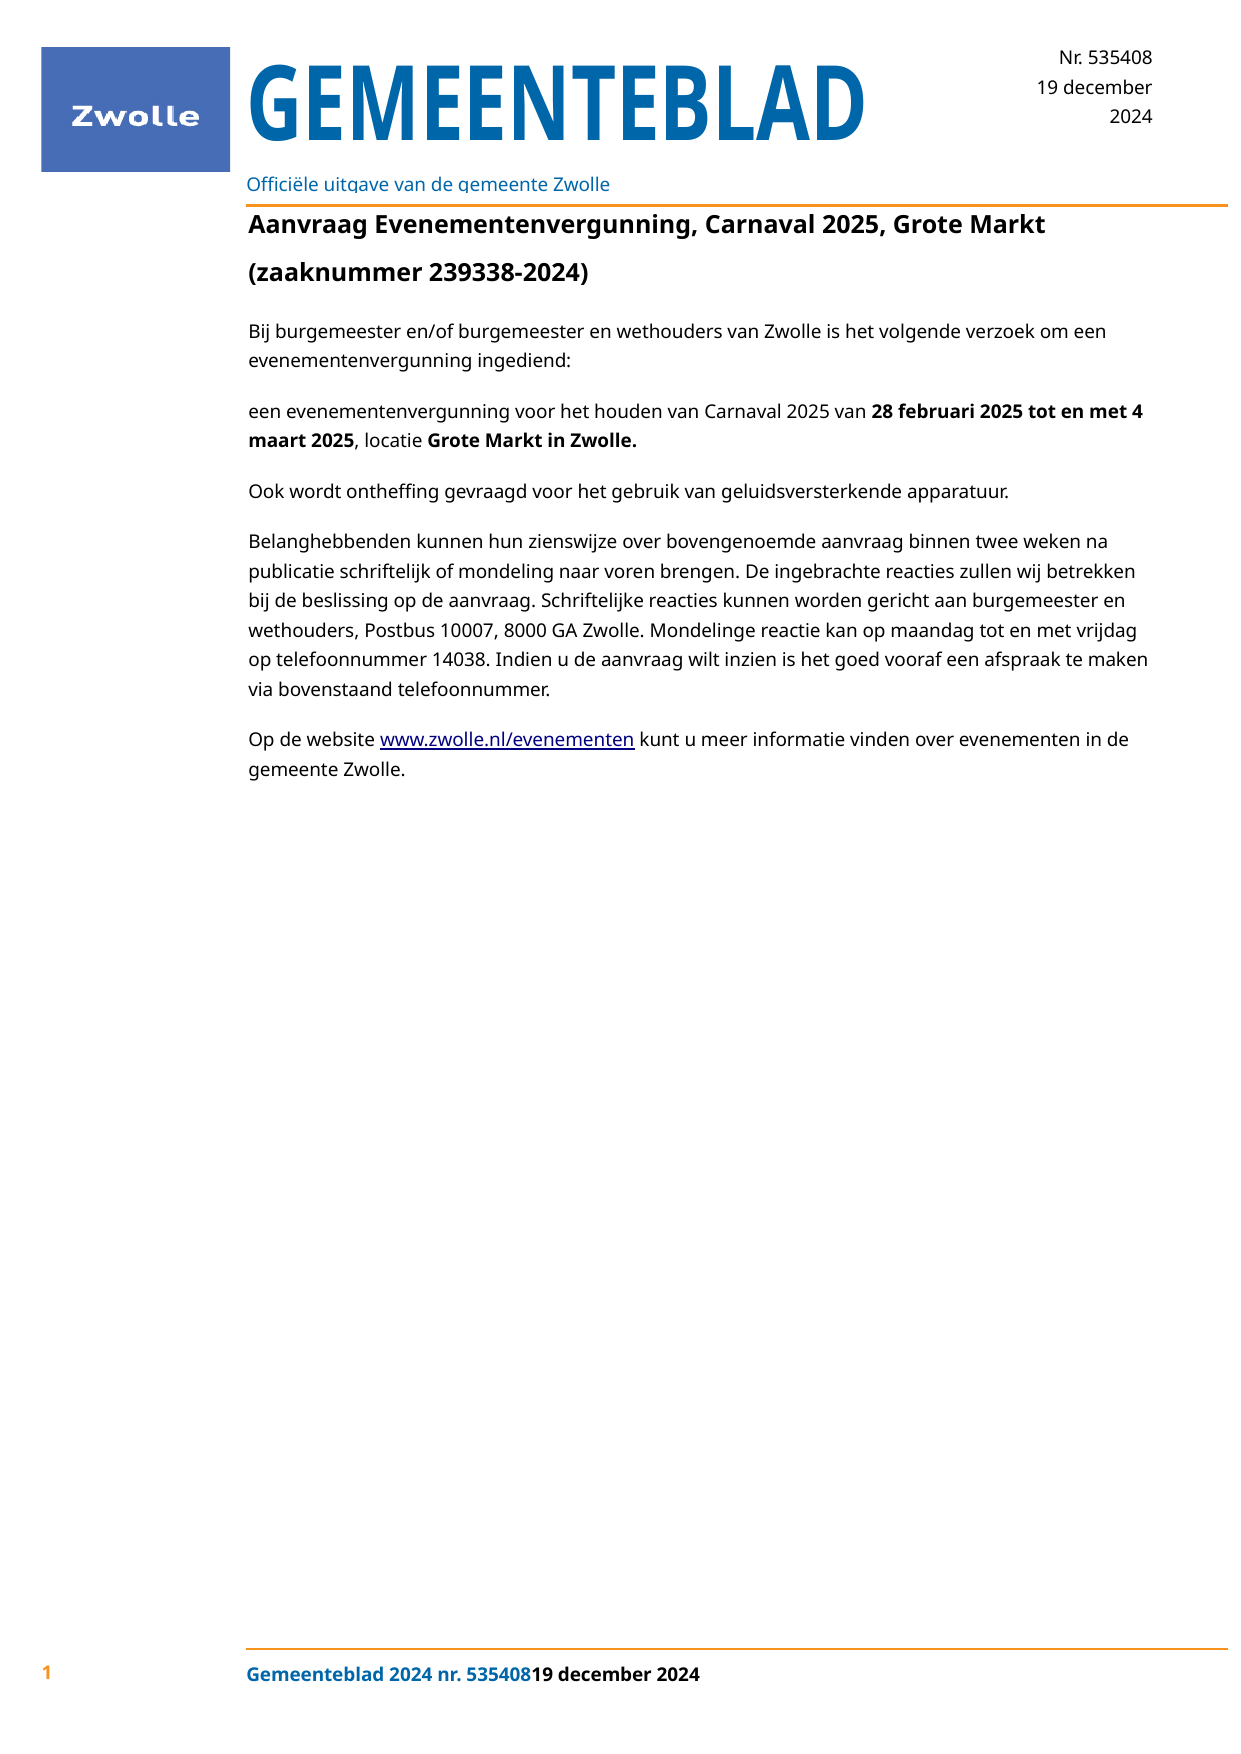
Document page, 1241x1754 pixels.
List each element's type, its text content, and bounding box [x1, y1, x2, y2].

text Bij burgemeester en/of burgemeester en wethouders van Zwolle is het volgende verzoek om een evenementenvergunning ingediend: [248, 318, 1152, 373]
text Ook wordt ontheffing gevraagd voor het gebruik van geluidsversterkende apparatuur. [248, 478, 1152, 504]
text Belanghebbenden kunnen hun zienswijze over bovengenoemde aanvraag binnen twee weken na publicatie schriftelijk of mondeling naar voren brengen. De ingebrachte reacties zullen wij betrekken bij de beslissing op de aanvraag. Schriftelijke reacties kunnen worden gericht aan burgemeester en wethouders, Postbus 10007, 8000 GA Zwolle. Mondelinge reactie kan op maandag tot en met vrijdag op telefoonnummer 14038. Indien u de aanvraag wilt inzien is het goed vooraf een afspraak te maken via bovenstaand telefoonnummer. [248, 528, 1152, 702]
text Aanvraag Evenementenvergunning, Carnaval 2025, Grote Markt (zaaknummer 239338-2024) [248, 207, 1152, 288]
text een evenementenvergunning voor het houden van Carnaval 2025 van 28 februari 2025 tot en met 4 maart 2025, locatie Grote Markt in Zwolle. [248, 398, 1152, 453]
text Op de website www.zwolle.nl/evenementen kunt u meer informatie vinden over evenementen in de gemeente Zwolle. [248, 727, 1152, 782]
picture [41, 47, 231, 172]
